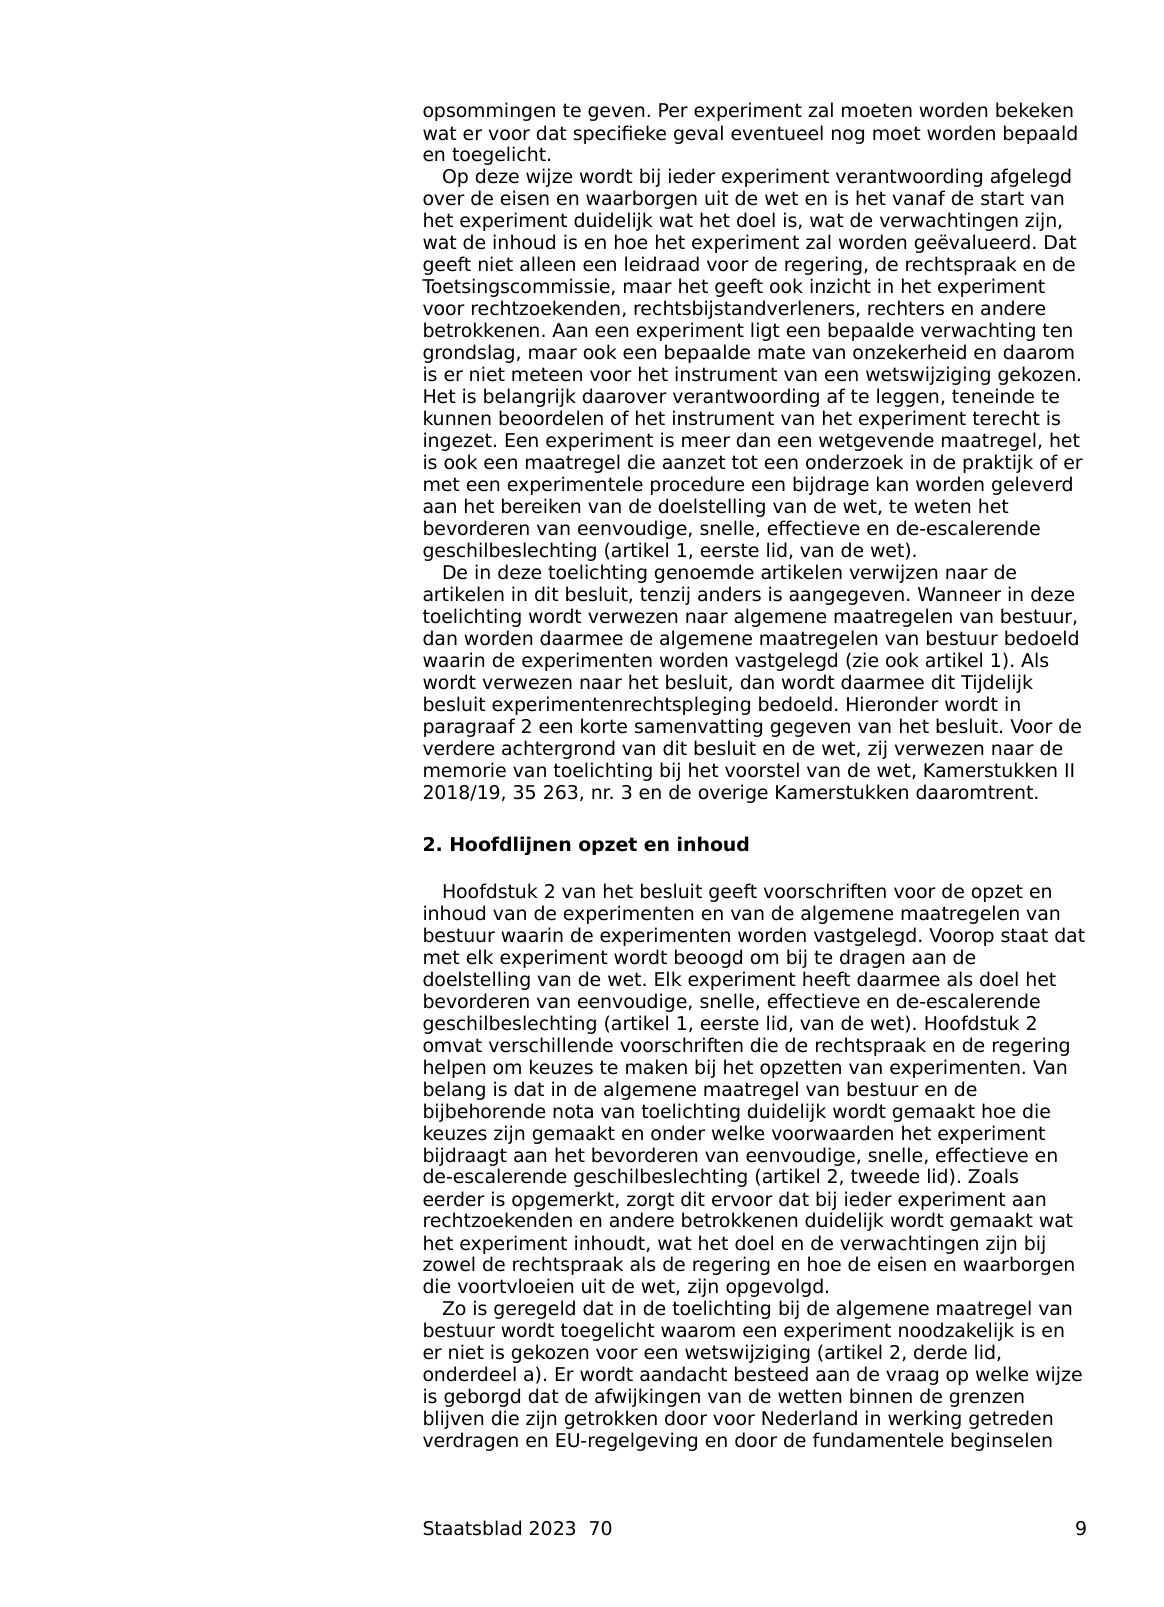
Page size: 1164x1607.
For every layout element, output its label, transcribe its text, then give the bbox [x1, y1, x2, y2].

text Hoofdstuk 2 van het besluit geeft voorschriften voor de opzet en inhoud van de experimenten en van de algemene maatregelen van bestuur waarin de experimenten worden vastgelegd. Voorop staat dat met elk experiment wordt beoogd om bij te dragen aan de doelstelling van de wet. Elk experiment heeft daarmee als doel het bevorderen van eenvoudige, snelle, effectieve en de-escalerende geschilbeslechting (artikel 1, eerste lid, van de wet). Hoofdstuk 2 omvat verschillende voorschriften die de rechtspraak en de regering helpen om keuzes te maken bij het opzetten van experimenten. Van belang is dat in de algemene maatregel van bestuur en de bijbehorende nota van toelichting duidelijk wordt gemaakt hoe die keuzes zijn gemaakt en onder welke voorwaarden het experiment bijdraagt aan het bevorderen van eenvoudige, snelle, effectieve en de-escalerende geschilbeslechting (artikel 2, tweede lid). Zoals eerder is opgemerkt, zorgt dit ervoor dat bij ieder experiment aan rechtzoekenden en andere betrokkenen duidelijk wordt gemaakt wat het experiment inhoudt, wat het doel en de verwachtingen zijn bij zowel de rechtspraak als de regering en hoe de eisen en waarborgen die voortvloeien uit de wet, zijn opgevolgd. [422, 881, 1087, 1298]
text De in deze toelichting genoemde artikelen verwijzen naar de artikelen in dit besluit, tenzij anders is aangegeven. Wanneer in deze toelichting wordt verwezen naar algemene maatregelen van bestuur, dan worden daarmee de algemene maatregelen van bestuur bedoeld waarin de experimenten worden vastgelegd (zie ook artikel 1). Als wordt verwezen naar het besluit, dan wordt daarmee dit Tijdelijk besluit experimentenrechtspleging bedoeld. Hieronder wordt in paragraaf 2 een korte samenvatting gegeven van het besluit. Voor de verdere achtergrond van dit besluit en de wet, zij verwezen naar de memorie van toelichting bij het voorstel van de wet, Kamerstukken II 2018/19, 35 263, nr. 3 en de overige Kamerstukken daaromtrent. [422, 562, 1087, 804]
text Zo is geregeld dat in de toelichting bij de algemene maatregel van bestuur wordt toegelicht waarom een experiment noodzakelijk is en er niet is gekozen voor een wetswijziging (artikel 2, derde lid, onderdeel a). Er wordt aandacht besteed aan de vraag op welke wijze is geborgd dat de afwijkingen van de wetten binnen de grenzen blijven die zijn getrokken door voor Nederland in werking getreden verdragen en EU-regelgeving en door de fundamentele beginselen [422, 1298, 1087, 1452]
text opsommingen te geven. Per experiment zal moeten worden bekeken wat er voor dat specifieke geval eventueel nog moet worden bepaald en toegelicht. [422, 100, 1087, 166]
text Op deze wijze wordt bij ieder experiment verantwoording afgelegd over de eisen en waarborgen uit de wet en is het vanaf de start van het experiment duidelijk wat het doel is, wat de verwachtingen zijn, wat de inhoud is en hoe het experiment zal worden geëvalueerd. Dat geeft niet alleen een leidraad voor de regering, de rechtspraak en de Toetsingscommissie, maar het geeft ook inzicht in het experiment voor rechtzoekenden, rechtsbijstandverleners, rechters en andere betrokkenen. Aan een experiment ligt een bepaalde verwachting ten grondslag, maar ook een bepaalde mate van onzekerheid en daarom is er niet meteen voor het instrument van een wetswijziging gekozen. Het is belangrijk daarover verantwoording af te leggen, teneinde te kunnen beoordelen of het instrument van het experiment terecht is ingezet. Een experiment is meer dan een wetgevende maatregel, het is ook een maatregel die aanzet tot een onderzoek in de praktijk of er met een experimentele procedure een bijdrage kan worden geleverd aan het bereiken van de doelstelling van de wet, te weten het bevorderen van eenvoudige, snelle, effectieve en de-escalerende geschilbeslechting (artikel 1, eerste lid, van de wet). [422, 166, 1087, 562]
subtitle 2. Hoofdlijnen opzet en inhoud [422, 834, 1087, 856]
